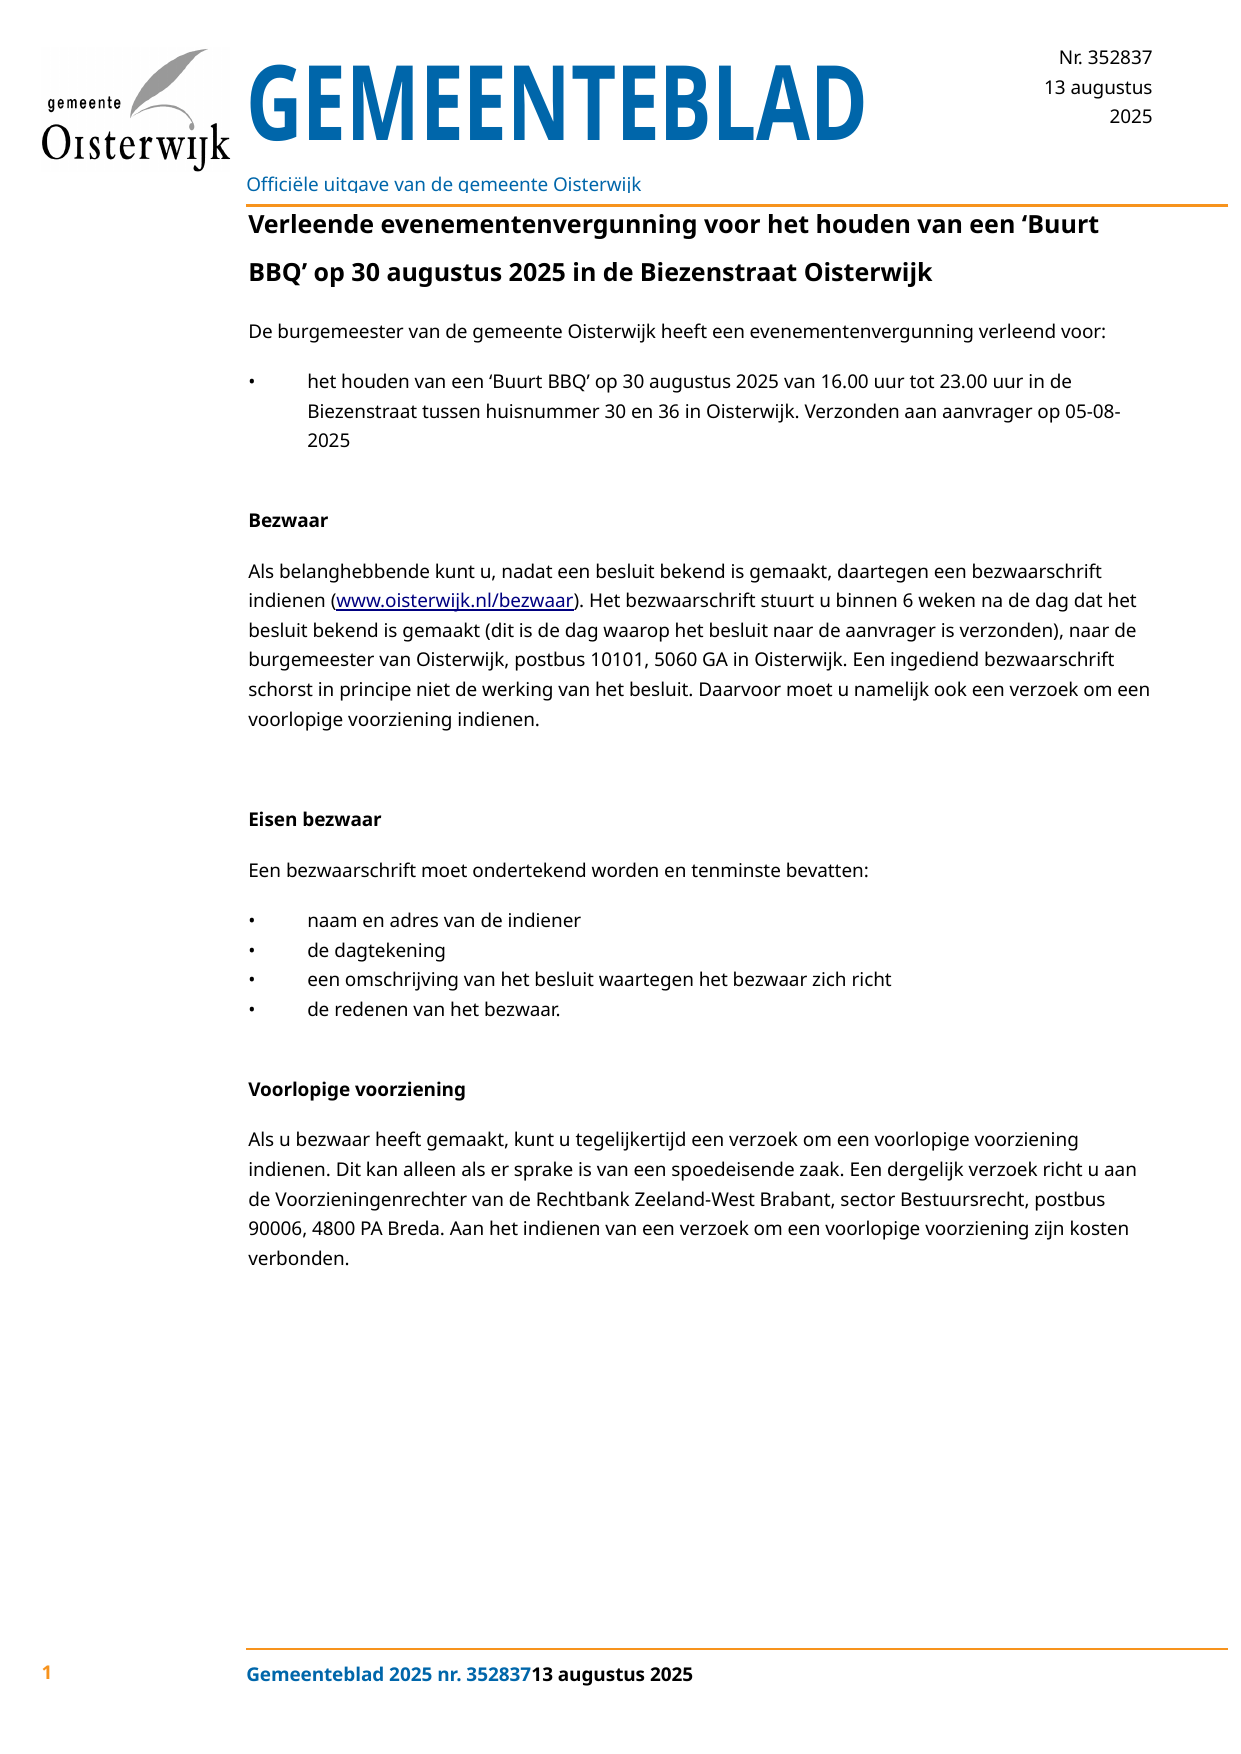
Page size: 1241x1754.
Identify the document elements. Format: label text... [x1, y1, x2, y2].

list naam en adres van de indiener [248, 907, 1152, 933]
list een omschrijving van het besluit waartegen het bezwaar zich richt [248, 967, 1152, 992]
text Verleende evenementenvergunning voor het houden van een ‘Buurt BBQ’ op 30 augustus 2025 in de Biezenstraat Oisterwijk [248, 207, 1152, 288]
text Een bezwaarschrift moet ondertekend worden en tenminste bevatten: [248, 857, 1152, 883]
text Eisen bezwaar [248, 807, 1152, 832]
picture [41, 47, 231, 172]
text Als belanghebbende kunt u, nadat een besluit bekend is gemaakt, daartegen een bezwaarschrift indienen (www.oisterwijk.nl/bezwaar). Het bezwaarschrift stuurt u binnen 6 weken na de dag dat het besluit bekend is gemaakt (dit is de dag waarop het besluit naar de aanvrager is verzonden), naar de burgemeester van Oisterwijk, postbus 10101, 5060 GA in Oisterwijk. Een ingediend bezwaarschrift schorst in principe niet de werking van het besluit. Daarvoor moet u namelijk ook een verzoek om een voorlopige voorziening indienen. [248, 558, 1152, 732]
text Voorlopige voorziening [248, 1076, 1152, 1102]
list de redenen van het bezwaar. [248, 996, 1152, 1022]
list het houden van een ‘Buurt BBQ’ op 30 augustus 2025 van 16.00 uur tot 23.00 uur in de Biezenstraat tussen huisnummer 30 en 36 in Oisterwijk. Verzonden aan aanvrager op 05-08-2025 [248, 368, 1152, 453]
list de dagtekening [248, 937, 1152, 963]
text De burgemeester van de gemeente Oisterwijk heeft een evenementenvergunning verleend voor: [248, 318, 1152, 344]
text Bezwaar [248, 507, 1152, 533]
text Als u bezwaar heeft gemaakt, kunt u tegelijkertijd een verzoek om een voorlopige voorziening indienen. Dit kan alleen als er sprake is van een spoedeisende zaak. Een dergelijk verzoek richt u aan de Voorzieningenrechter van de Rechtbank Zeeland-West Brabant, sector Bestuursrecht, postbus 90006, 4800 PA Breda. Aan het indienen van een verzoek om een voorlopige voorziening zijn kosten verbonden. [248, 1127, 1152, 1271]
